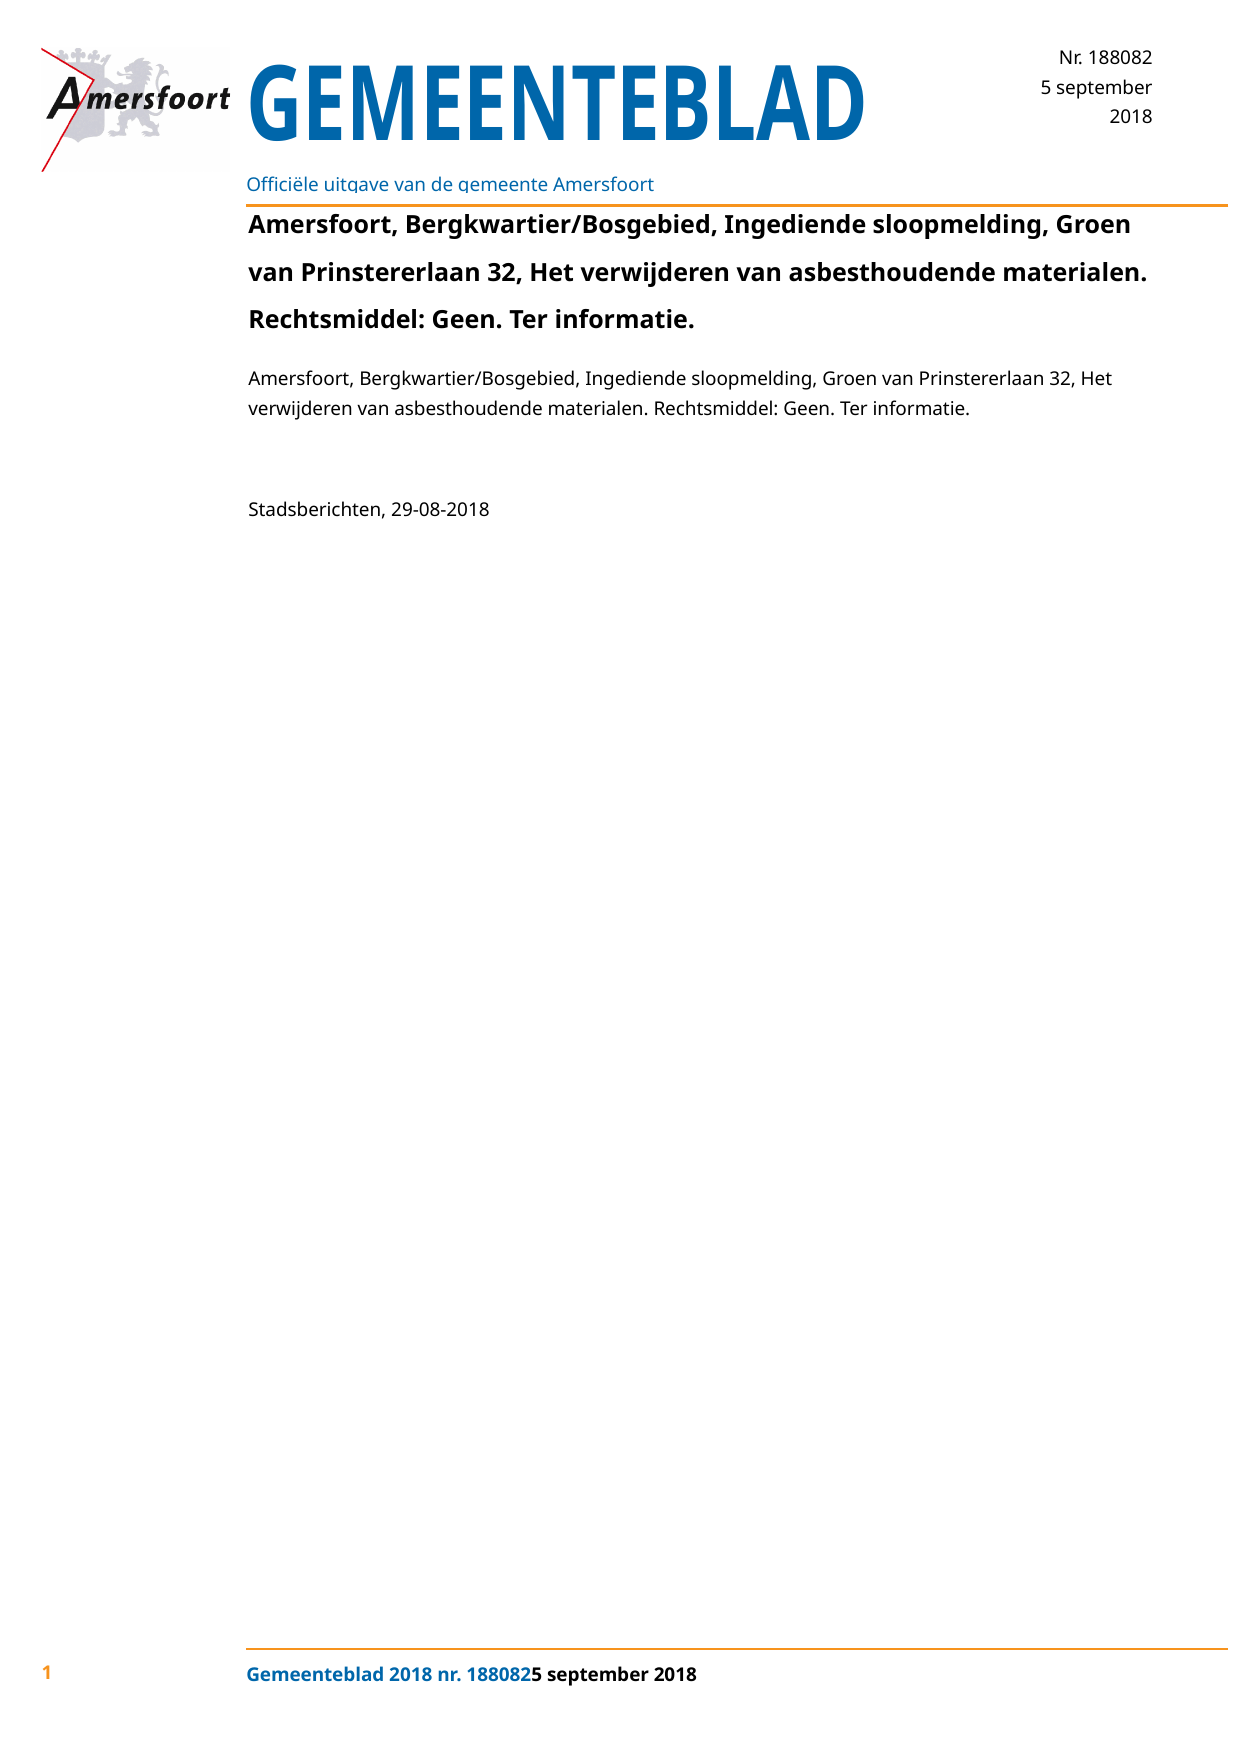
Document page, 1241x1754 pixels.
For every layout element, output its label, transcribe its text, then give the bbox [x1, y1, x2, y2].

text Stadsberichten, 29-08-2018 [248, 496, 1152, 522]
picture [41, 47, 231, 172]
text Amersfoort, Bergkwartier/Bosgebied, Ingediende sloopmelding, Groen van Prinstererlaan 32, Het verwijderen van asbesthoudende materialen. Rechtsmiddel: Geen. Ter informatie. [248, 366, 1152, 421]
text Amersfoort, Bergkwartier/Bosgebied, Ingediende sloopmelding, Groen van Prinstererlaan 32, Het verwijderen van asbesthoudende materialen. Rechtsmiddel: Geen. Ter informatie. [248, 207, 1152, 336]
